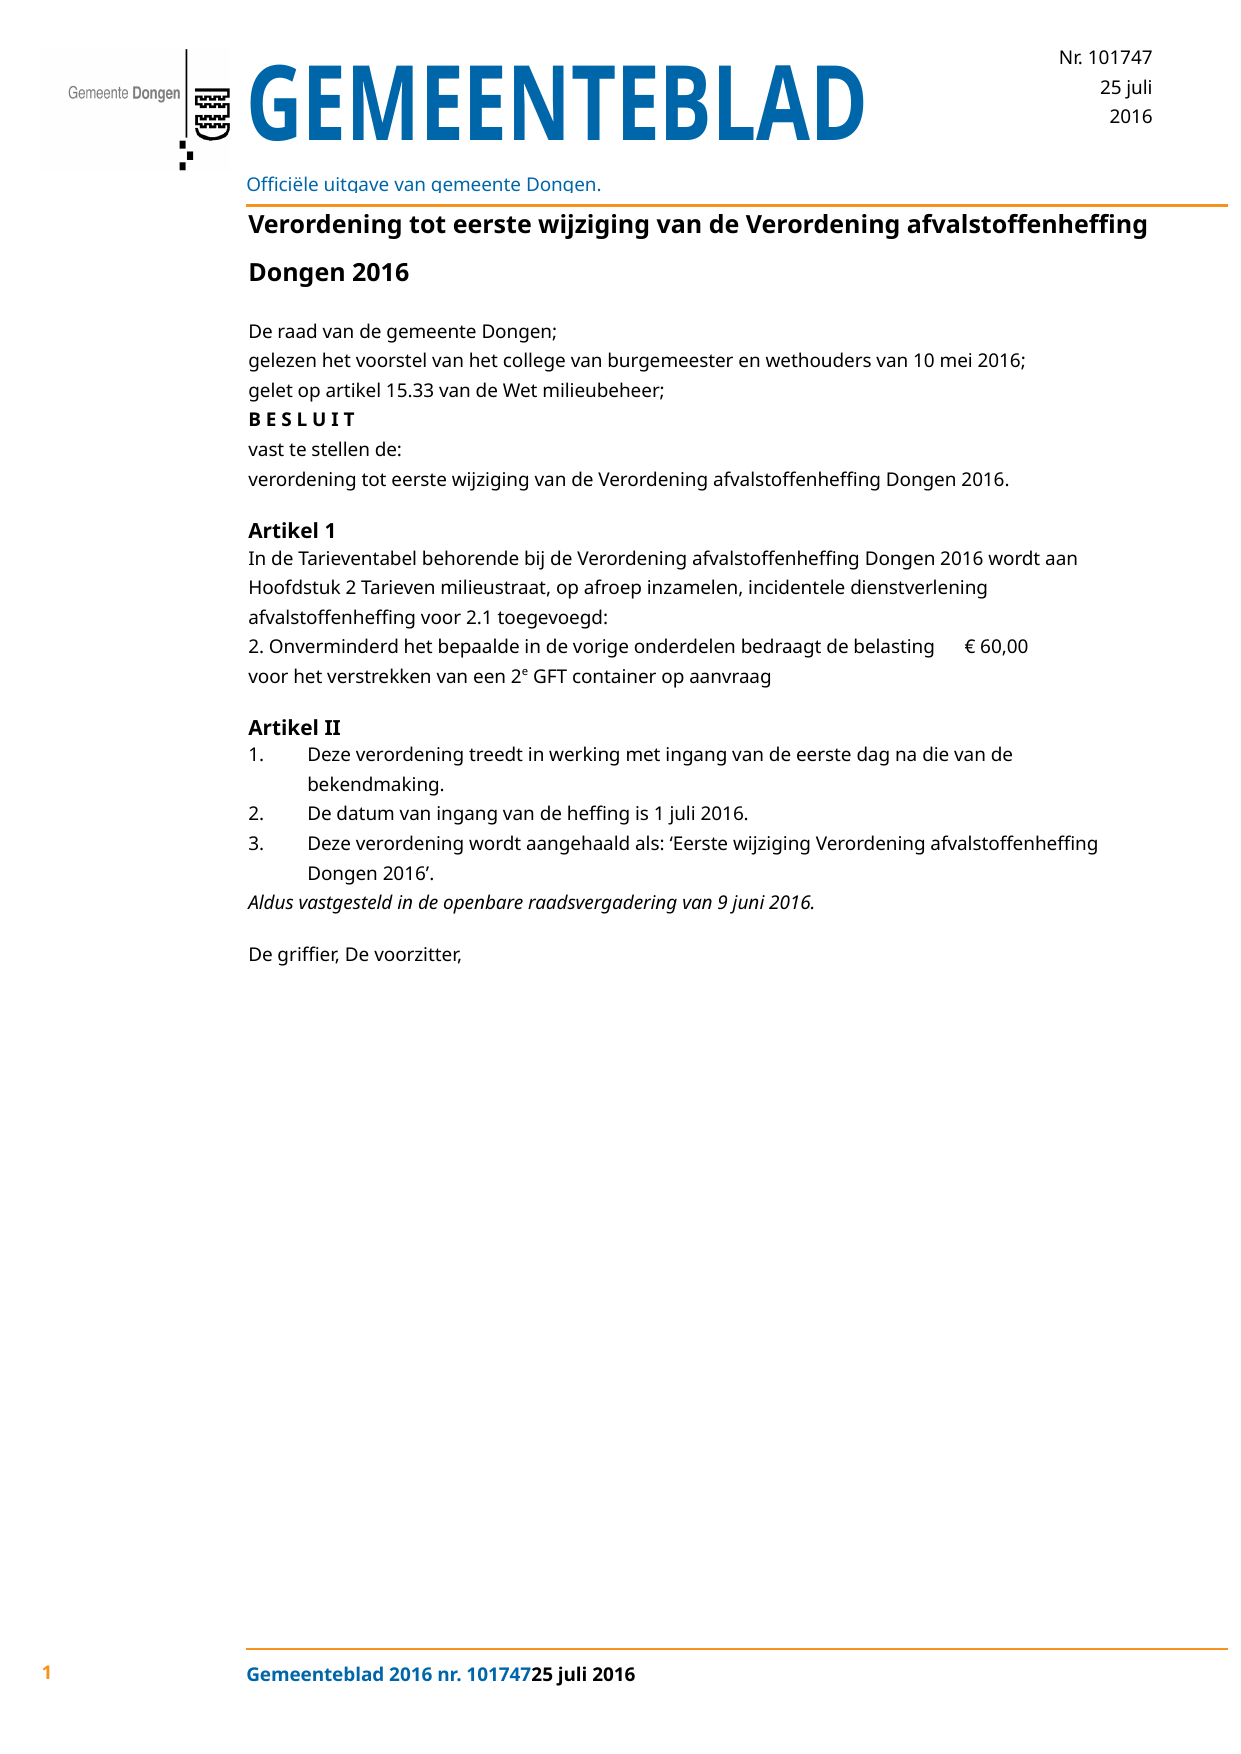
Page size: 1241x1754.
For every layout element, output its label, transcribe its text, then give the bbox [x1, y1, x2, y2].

text B E S L U I T [248, 407, 1152, 432]
text verordening tot eerste wijziging van de Verordening afvalstoffenheffing Dongen 2016. [248, 466, 1152, 492]
text gelet op artikel 15.33 van de Wet milieubeheer; [248, 377, 1152, 403]
text Artikel 1 [248, 516, 1152, 545]
text gelezen het voorstel van het college van burgemeester en wethouders van 10 mei 2016; [248, 347, 1152, 373]
list Deze verordening treedt in werking met ingang van de eerste dag na die van de bekendmaking. [248, 741, 1152, 797]
list De datum van ingang van de heffing is 1 juli 2016. [248, 801, 1152, 826]
picture [41, 47, 231, 172]
text In de Tarieventabel behorende bij de Verordening afvalstoffenheffing Dongen 2016 wordt aan Hoofdstuk 2 Tarieven milieustraat, op afroep inzamelen, incidentele dienstverlening afvalstoffenheffing voor 2.1 toegevoegd: [248, 545, 1152, 629]
text Aldus vastgesteld in de openbare raadsvergadering van 9 juni 2016. [248, 889, 1152, 915]
text De raad van de gemeente Dongen; [248, 318, 1152, 344]
text vast te stellen de: [248, 436, 1152, 462]
list Deze verordening wordt aangehaald als: ‘Eerste wijziging Verordening afvalstoffenheffing Dongen 2016’. [248, 830, 1152, 885]
text Artikel II [248, 713, 1152, 741]
text De griffier, De voorzitter, [248, 941, 1152, 966]
table_header 2. Onverminderd het bepaalde in de vorige onderdelen bedraagt de belasting voor het verstrekken van een 2e GFT container op aanvraag [248, 634, 964, 689]
text Verordening tot eerste wijziging van de Verordening afvalstoffenheffing Dongen 2016 [248, 207, 1152, 288]
table_header € 60,00 [964, 634, 1152, 689]
